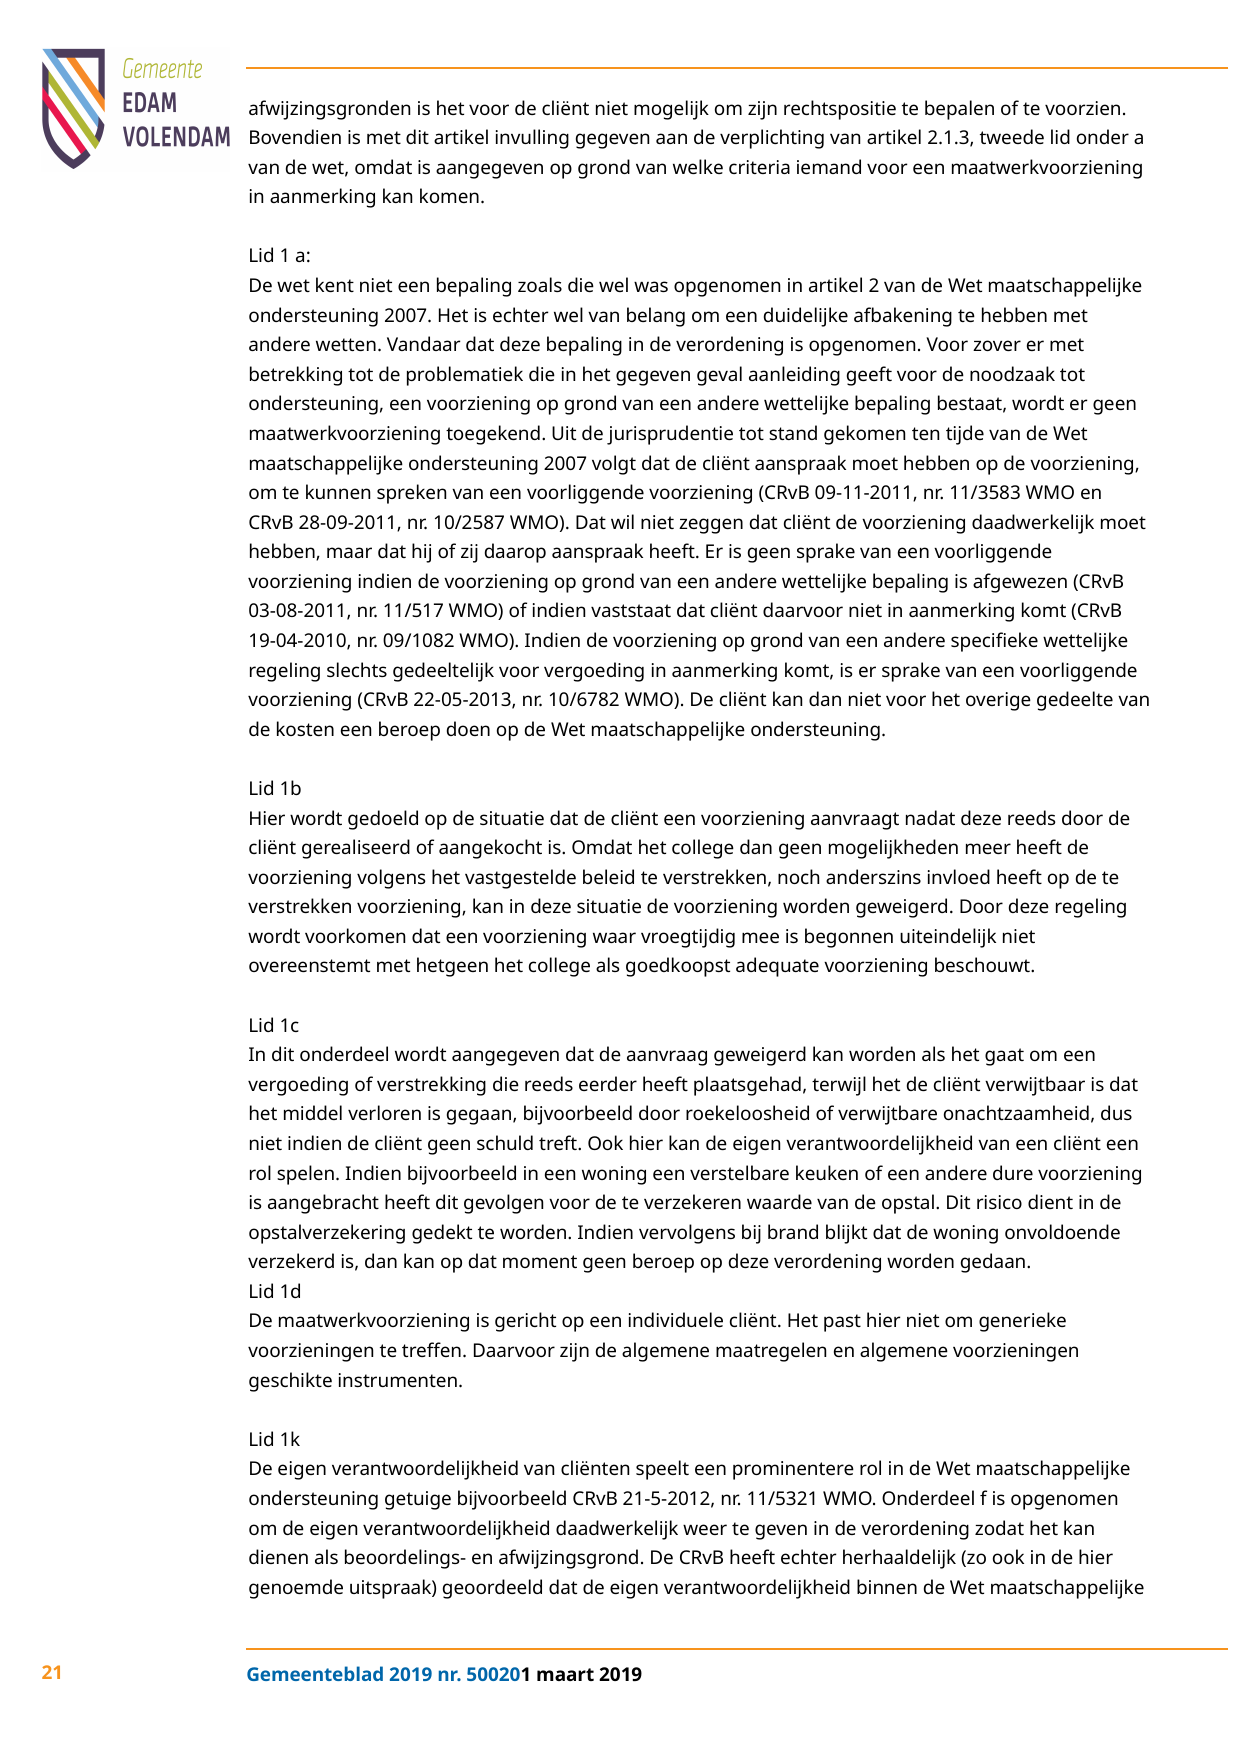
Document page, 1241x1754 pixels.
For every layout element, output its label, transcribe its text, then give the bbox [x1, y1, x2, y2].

text In dit onderdeel wordt aangegeven dat de aanvraag geweigerd kan worden als het gaat om een vergoeding of verstrekking die reeds eerder heeft plaatsgehad, terwijl het de cliënt verwijtbaar is dat het middel verloren is gegaan, bijvoorbeeld door roekeloosheid of verwijtbare onachtzaamheid, dus niet indien de cliënt geen schuld treft. Ook hier kan de eigen verantwoordelijkheid van een cliënt een rol spelen. Indien bijvoorbeeld in een woning een verstelbare keuken of een andere dure voorziening is aangebracht heeft dit gevolgen voor de te verzekeren waarde van de opstal. Dit risico dient in de opstalverzekering gedekt te worden. Indien vervolgens bij brand blijkt dat de woning onvoldoende verzekerd is, dan kan op dat moment geen beroep op deze verordening worden gedaan. [248, 1041, 1152, 1274]
text Lid 1c [248, 1012, 1152, 1038]
text Hier wordt gedoeld op de situatie dat de cliënt een voorziening aanvraagt nadat deze reeds door de cliënt gerealiseerd of aangekocht is. Omdat het college dan geen mogelijkheden meer heeft de voorziening volgens het vastgestelde beleid te verstrekken, noch anderszins invloed heeft op de te verstrekken voorziening, kan in deze situatie de voorziening worden geweigerd. Door deze regeling wordt voorkomen dat een voorziening waar vroegtijdig mee is begonnen uiteindelijk niet overeenstemt met hetgeen het college als goedkoopst adequate voorziening beschouwt. [248, 805, 1152, 978]
text afwijzingsgronden is het voor de cliënt niet mogelijk om zijn rechtspositie te bepalen of te voorzien. Bovendien is met dit artikel invulling gegeven aan de verplichting van artikel 2.1.3, tweede lid onder a van de wet, omdat is aangegeven op grond van welke criteria iemand voor een maatwerkvoorziening in aanmerking kan komen. [248, 95, 1152, 209]
text Lid 1d [248, 1278, 1152, 1304]
text De wet kent niet een bepaling zoals die wel was opgenomen in artikel 2 van de Wet maatschappelijke ondersteuning 2007. Het is echter wel van belang om een duidelijke afbakening te hebben met andere wetten. Vandaar dat deze bepaling in de verordening is opgenomen. Voor zover er met betrekking tot de problematiek die in het gegeven geval aanleiding geeft voor de noodzaak tot ondersteuning, een voorziening op grond van een andere wettelijke bepaling bestaat, wordt er geen maatwerkvoorziening toegekend. Uit de jurisprudentie tot stand gekomen ten tijde van de Wet maatschappelijke ondersteuning 2007 volgt dat de cliënt aanspraak moet hebben op de voorziening, om te kunnen spreken van een voorliggende voorziening (CRvB 09-11-2011, nr. 11/3583 WMO en CRvB 28-09-2011, nr. 10/2587 WMO). Dat wil niet zeggen dat cliënt de voorziening daadwerkelijk moet hebben, maar dat hij of zij daarop aanspraak heeft. Er is geen sprake van een voorliggende voorziening indien de voorziening op grond van een andere wettelijke bepaling is afgewezen (CRvB 03-08-2011, nr. 11/517 WMO) of indien vaststaat dat cliënt daarvoor niet in aanmerking komt (CRvB 19-04-2010, nr. 09/1082 WMO). Indien de voorziening op grond van een andere specifieke wettelijke regeling slechts gedeeltelijk voor vergoeding in aanmerking komt, is er sprake van een voorliggende voorziening (CRvB 22-05-2013, nr. 10/6782 WMO). De cliënt kan dan niet voor het overige gedeelte van de kosten een beroep doen op de Wet maatschappelijke ondersteuning. [248, 272, 1152, 742]
text De maatwerkvoorziening is gericht op een individuele cliënt. Het past hier niet om generieke voorzieningen te treffen. Daarvoor zijn de algemene maatregelen en algemene voorzieningen geschikte instrumenten. [248, 1308, 1152, 1393]
text Lid 1k [248, 1426, 1152, 1452]
picture [41, 47, 231, 172]
text De eigen verantwoordelijkheid van cliënten speelt een prominentere rol in de Wet maatschappelijke ondersteuning getuige bijvoorbeeld CRvB 21-5-2012, nr. 11/5321 WMO. Onderdeel f is opgenomen om de eigen verantwoordelijkheid daadwerkelijk weer te geven in de verordening zodat het kan dienen als beoordelings- en afwijzingsgrond. De CRvB heeft echter herhaaldelijk (zo ook in de hier genoemde uitspraak) geoordeeld dat de eigen verantwoordelijkheid binnen de Wet maatschappelijke [248, 1456, 1152, 1600]
text Lid 1 a: [248, 243, 1152, 268]
text Lid 1b [248, 775, 1152, 801]
